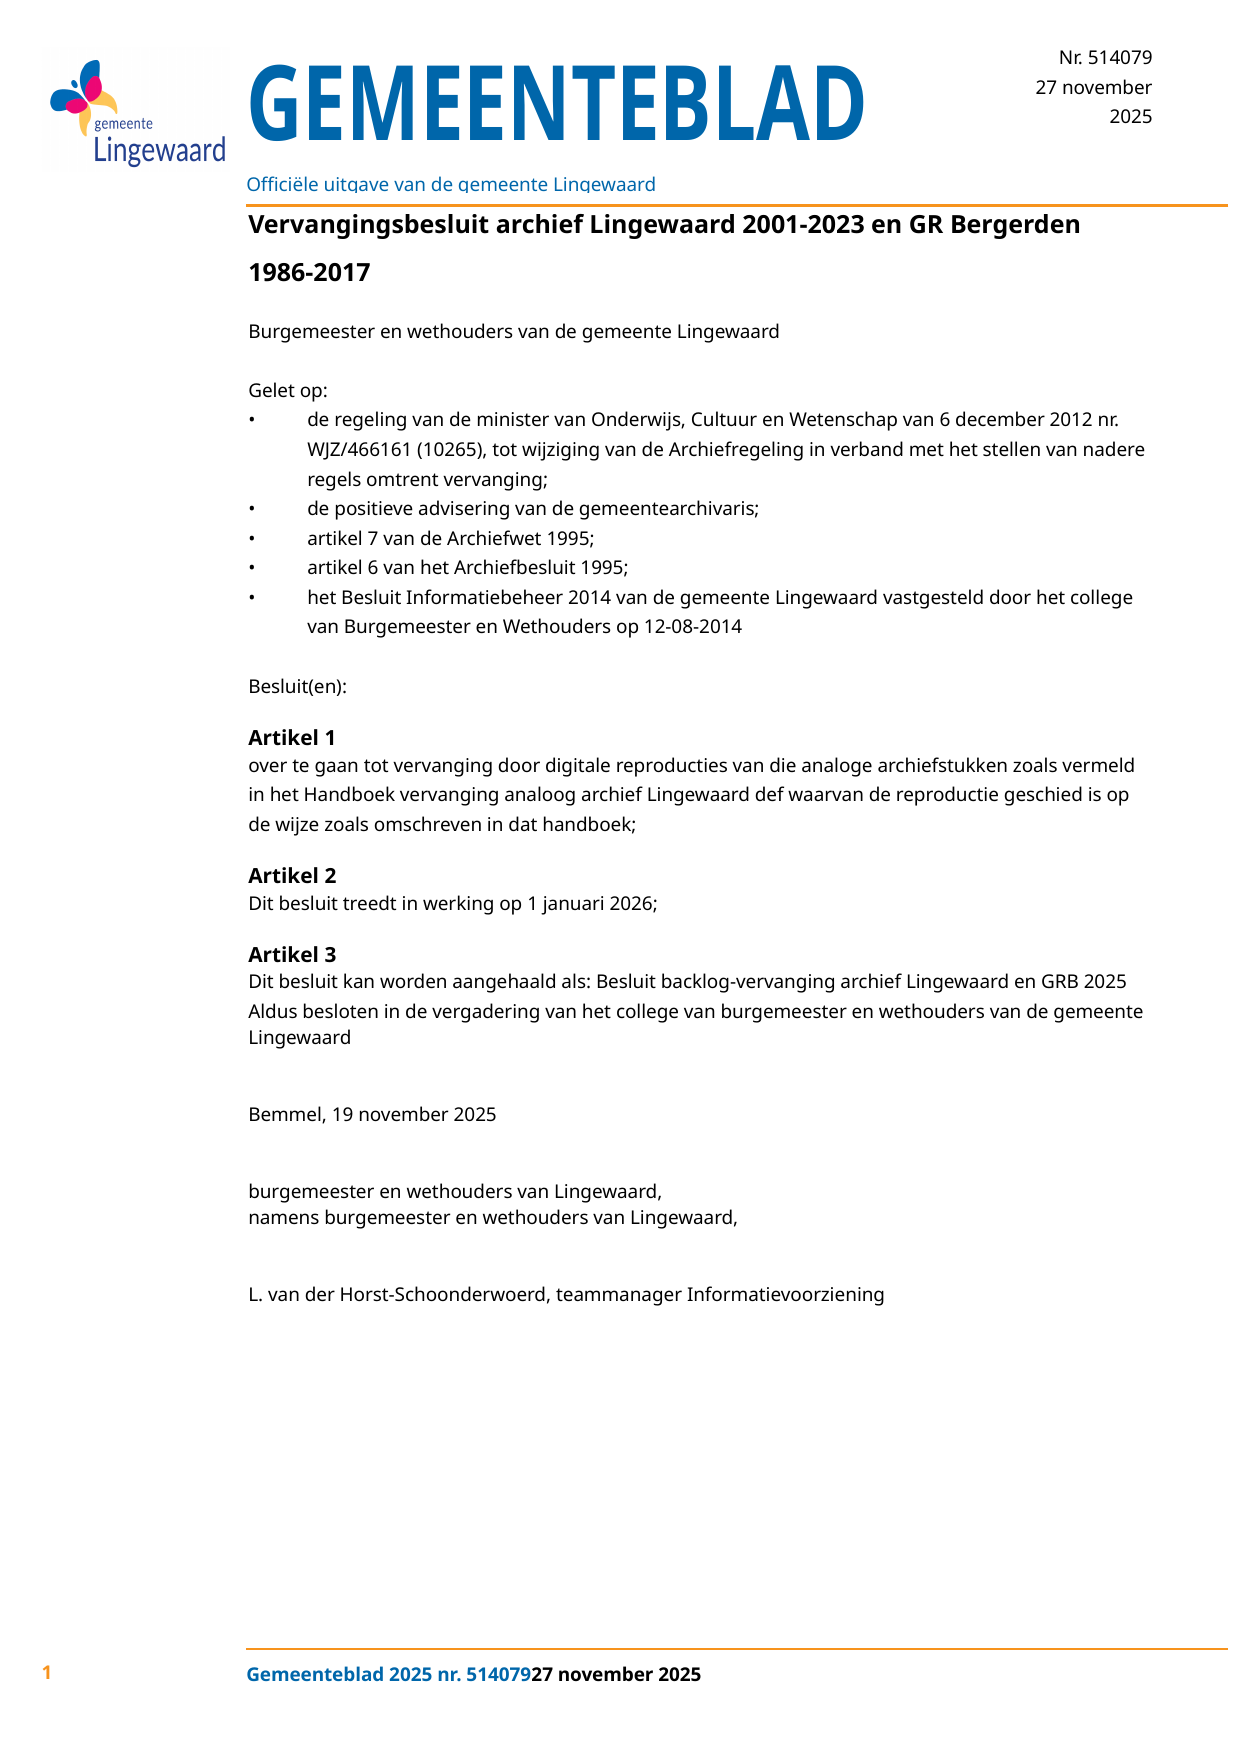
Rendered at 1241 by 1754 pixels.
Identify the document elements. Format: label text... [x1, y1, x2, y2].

text over te gaan tot vervanging door digitale reproducties van die analoge archiefstukken zoals vermeld in het Handboek vervanging analoog archief Lingewaard def waarvan de reproductie geschied is op de wijze zoals omschreven in dat handboek; [248, 752, 1152, 837]
list artikel 6 van het Archiefbesluit 1995; [248, 554, 1152, 580]
text Gelet op: [248, 377, 1152, 403]
list de positieve advisering van de gemeentearchivaris; [248, 495, 1152, 521]
text Besluit(en): [248, 673, 1152, 699]
list artikel 7 van de Archiefwet 1995; [248, 525, 1152, 551]
text Dit besluit kan worden aangehaald als: Besluit backlog-vervanging archief Lingewaard en GRB 2025 [248, 969, 1152, 994]
list het Besluit Informatiebeheer 2014 van de gemeente Lingewaard vastgesteld door het college van Burgemeester en Wethouders op 12-08-2014 [248, 584, 1152, 639]
text Burgemeester en wethouders van de gemeente Lingewaard [248, 318, 1152, 344]
text Artikel 3 [248, 940, 1152, 969]
text Artikel 1 [248, 723, 1152, 752]
text Artikel 2 [248, 861, 1152, 890]
text burgemeester en wethouders van Lingewaard, [248, 1178, 1152, 1204]
text namens burgemeester en wethouders van Lingewaard, [248, 1204, 1152, 1230]
text L. van der Horst-Schoonderwoerd, teammanager Informatievoorziening [248, 1281, 1152, 1307]
list de regeling van de minister van Onderwijs, Cultuur en Wetenschap van 6 december 2012 nr. [248, 407, 1152, 432]
text Vervangingsbesluit archief Lingewaard 2001-2023 en GR Bergerden 1986-2017 [248, 207, 1152, 288]
text Bemmel, 19 november 2025 [248, 1101, 1152, 1127]
list WJZ/466161 (10265), tot wijziging van de Archiefregeling in verband met het stellen van nadere regels omtrent vervanging; [248, 436, 1152, 492]
text Aldus besloten in de vergadering van het college van burgemeester en wethouders van de gemeente Lingewaard [248, 998, 1152, 1050]
picture [41, 47, 231, 172]
text Dit besluit treedt in werking op 1 januari 2026; [248, 890, 1152, 916]
